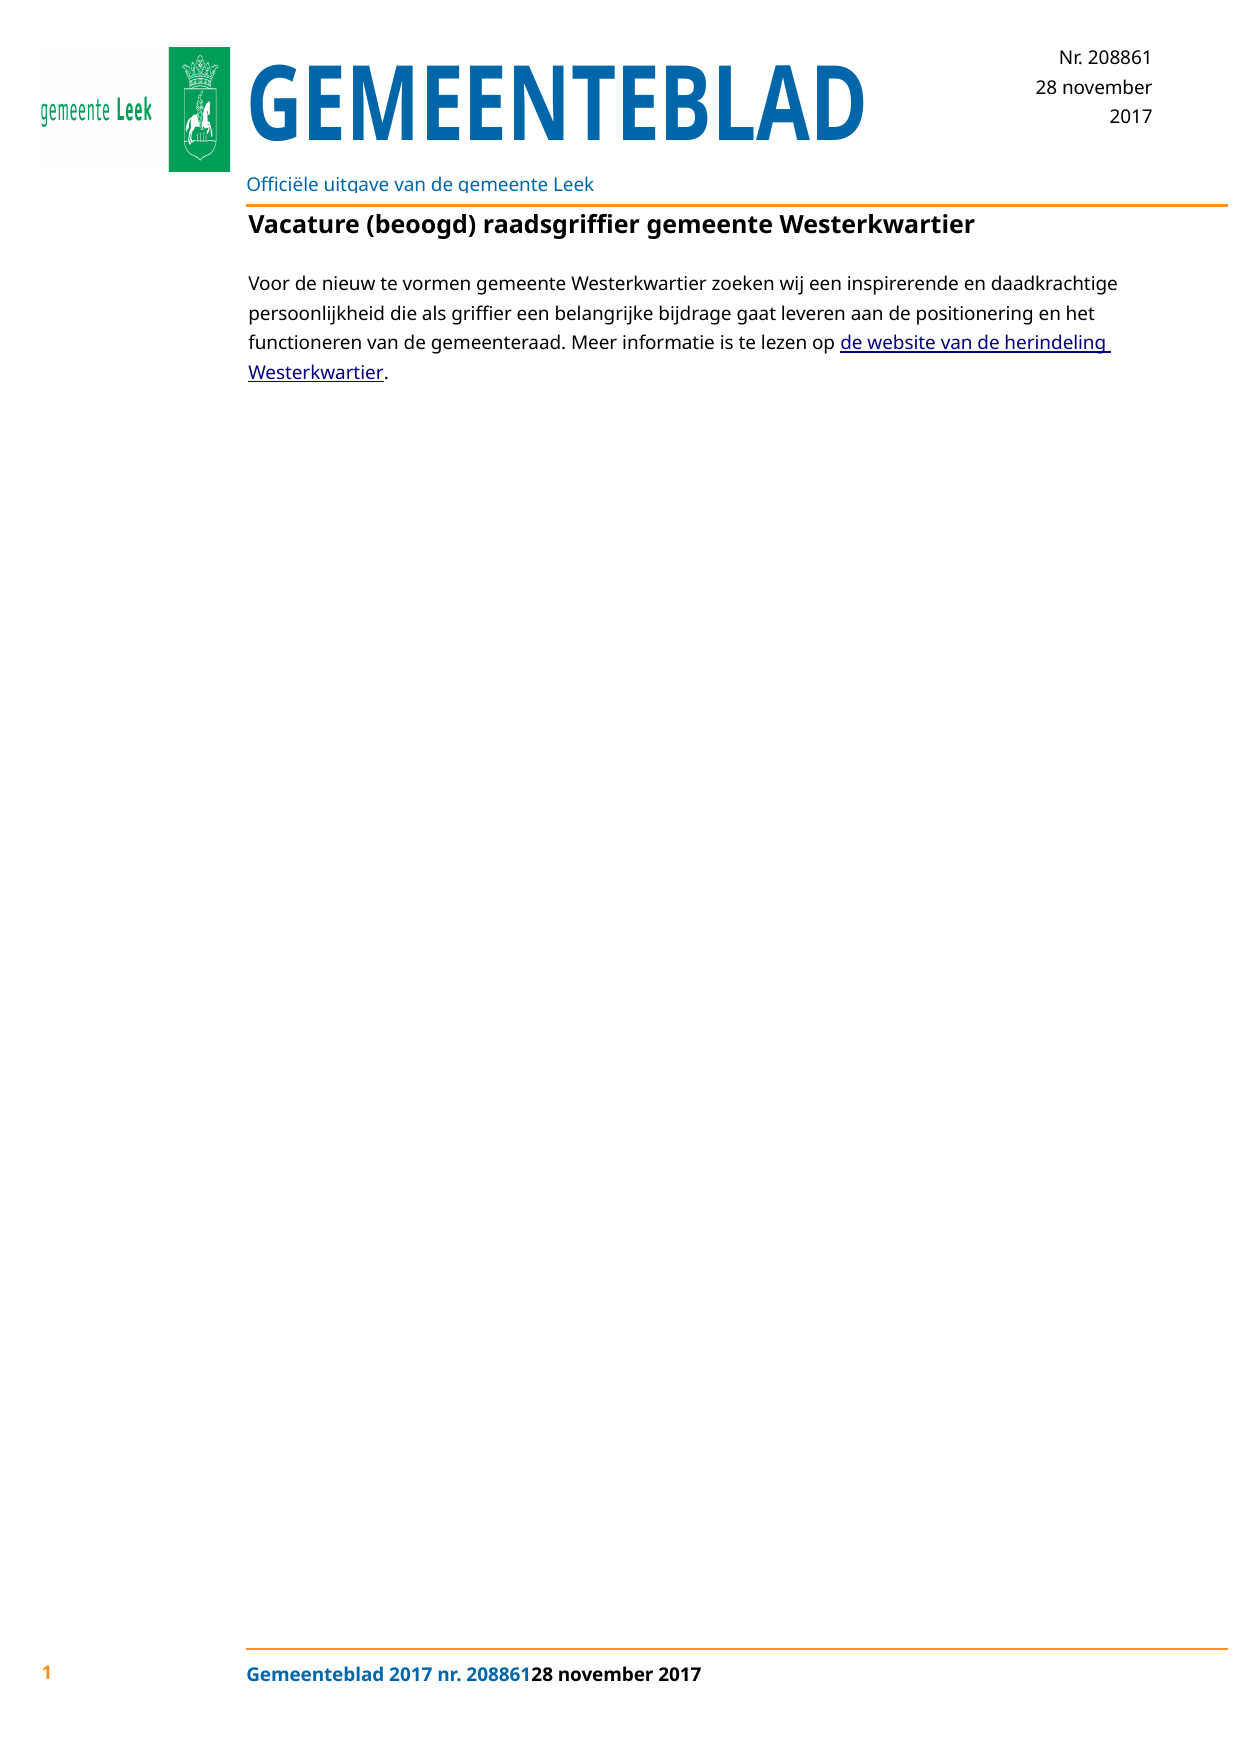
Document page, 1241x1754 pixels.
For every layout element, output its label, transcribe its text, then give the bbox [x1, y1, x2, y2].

picture [41, 47, 231, 172]
text Voor de nieuw te vormen gemeente Westerkwartier zoeken wij een inspirerende en daadkrachtige persoonlijkheid die als griffier een belangrijke bijdrage gaat leveren aan de positionering en het functioneren van de gemeenteraad. Meer informatie is te lezen op de website van de herindeling Westerkwartier. [248, 270, 1152, 385]
text Vacature (beoogd) raadsgriffier gemeente Westerkwartier [248, 207, 1152, 241]
